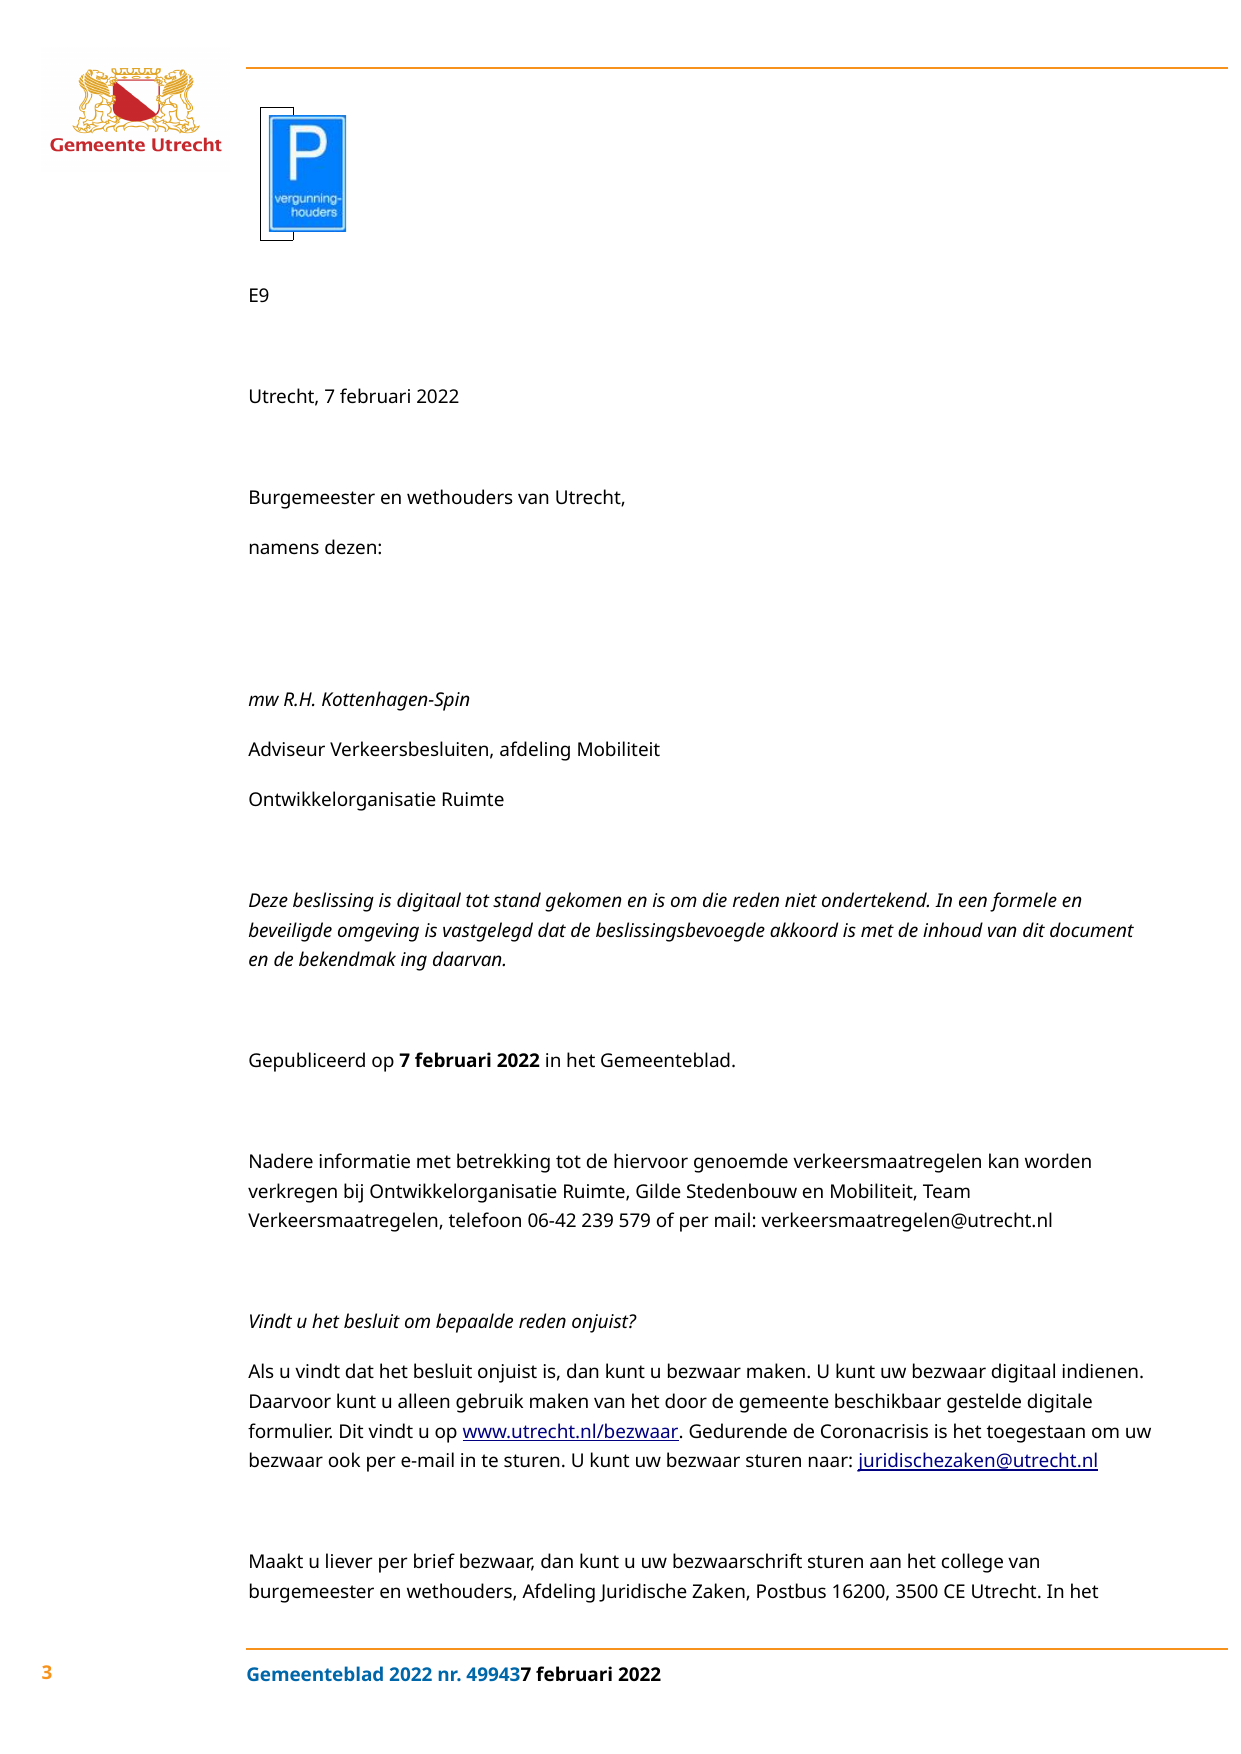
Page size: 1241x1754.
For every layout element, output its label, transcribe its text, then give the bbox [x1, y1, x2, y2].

text Ontwikkelorganisatie Ruimte [248, 787, 1152, 812]
text Deze beslissing is digitaal tot stand gekomen en is om die reden niet ondertekend. In een formele en beveiligde omgeving is vastgelegd dat de beslissingsbevoegde akkoord is met de inhoud van dit document en de bekendmak ing daarvan. [248, 887, 1152, 972]
picture [268, 115, 347, 232]
picture [41, 47, 231, 172]
text Adviseur Verkeersbesluiten, afdeling Mobiliteit [248, 736, 1152, 762]
text Burgemeester en wethouders van Utrecht, [248, 484, 1152, 510]
text Nadere informatie met betrekking tot de hiervoor genoemde verkeersmaatregelen kan worden verkregen bij Ontwikkelorganisatie Ruimte, Gilde Stedenbouw en Mobiliteit, Team Verkeersmaatregelen, telefoon 06-42 239 579 of per mail: verkeersmaatregelen@utrecht.nl [248, 1148, 1152, 1233]
text Gepubliceerd op 7 februari 2022 in het Gemeenteblad. [248, 1047, 1152, 1073]
text Als u vindt dat het besluit onjuist is, dan kunt u bezwaar maken. U kunt uw bezwaar digitaal indienen. Daarvoor kunt u alleen gebruik maken van het door de gemeente beschikbaar gestelde digitale formulier. Dit vindt u op www.utrecht.nl/bezwaar. Gedurende de Coronacrisis is het toegestaan om uw bezwaar ook per e-mail in te sturen. U kunt uw bezwaar sturen naar: juridischezaken@utrecht.nl [248, 1359, 1152, 1473]
text Maakt u liever per brief bezwaar, dan kunt u uw bezwaarschrift sturen aan het college van burgemeester en wethouders, Afdeling Juridische Zaken, Postbus 16200, 3500 CE Utrecht. In het [248, 1548, 1152, 1604]
text E9 [248, 282, 1152, 308]
text Utrecht, 7 februari 2022 [248, 383, 1152, 409]
text mw R.H. Kottenhagen-Spin [248, 686, 1152, 712]
text Vindt u het besluit om bepaalde reden onjuist? [248, 1308, 1152, 1334]
text namens dezen: [248, 534, 1152, 560]
